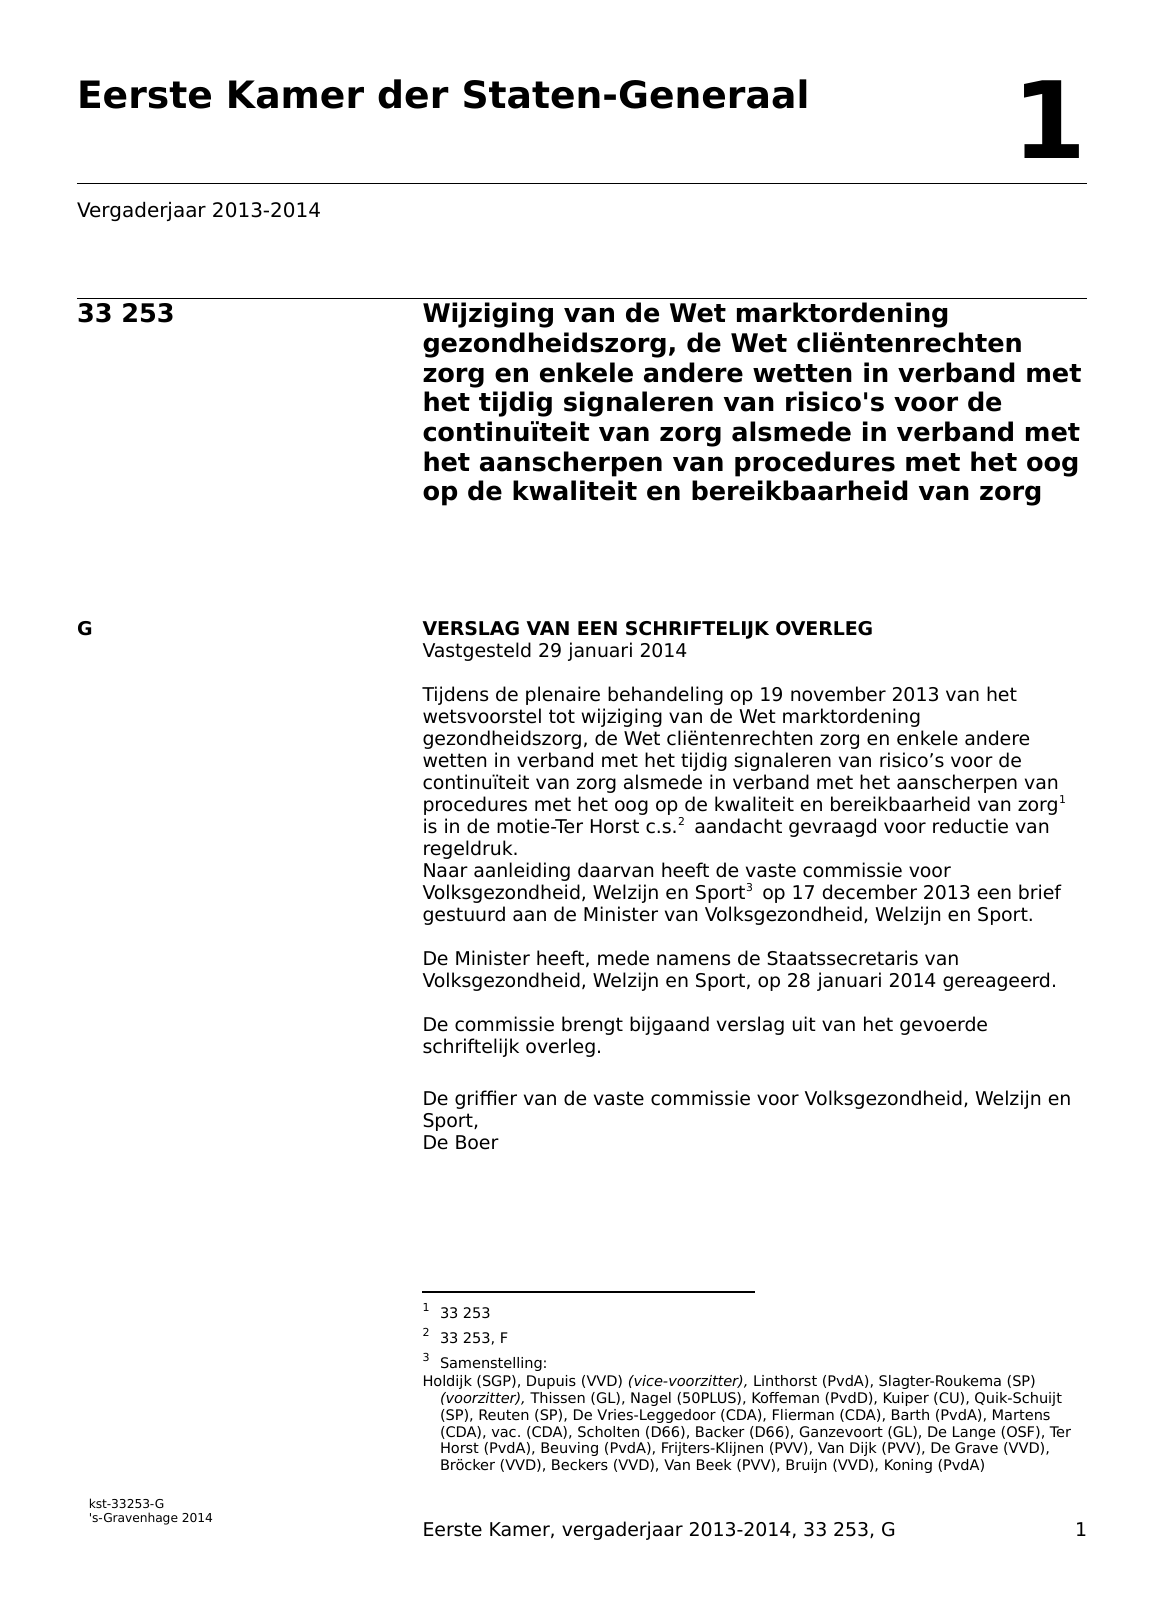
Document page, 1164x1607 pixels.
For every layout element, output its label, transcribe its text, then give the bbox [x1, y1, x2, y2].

text Vastgesteld 29 januari 2014 [422, 640, 1087, 662]
text Samenstelling: [422, 1351, 1087, 1373]
text kst-33253-G [88, 1497, 323, 1511]
subtitle G VERSLAG VAN EEN SCHRIFTELIJK OVERLEG [77, 618, 1087, 640]
text De Minister heeft, mede namens de Staatssecretaris van Volksgezondheid, Welzijn en Sport, op 28 januari 2014 gereageerd. [422, 948, 1087, 992]
table_cell Vergaderjaar 2013-2014 [77, 184, 1087, 298]
text Naar aanleiding daarvan heeft de vaste commissie voor Volksgezondheid, Welzijn en Sport op 17 december 2013 een brief gestuurd aan de Minister van Volksgezondheid, Welzijn en Sport. [422, 860, 1087, 926]
table_header 1 [886, 59, 1087, 183]
subtitle 33 253 Wijziging van de Wet marktordening gezondheidszorg, de Wet cliëntenrechten zorg en enkele andere wetten in verband met het tijdig signaleren van risico's voor de continuïteit van zorg alsmede in verband met het aanscherpen van procedures met het oog op de kwaliteit en bereikbaarheid van zorg [77, 299, 1087, 507]
text 's-Gravenhage 2014 [88, 1511, 323, 1525]
text Holdijk (SGP), Dupuis (VVD) (vice-voorzitter), Linthorst (PvdA), Slagter-Roukema (SP) (voorzitter), Thissen (GL), Nagel (50PLUS), Koffeman (PvdD), Kuiper (CU), Quik-Schuijt (SP), Reuten (SP), De Vries-Leggedoor (CDA), Flierman (CDA), Barth (PvdA), Martens (CDA), vac. (CDA), Scholten (D66), Backer (D66), Ganzevoort (GL), De Lange (OSF), Ter Horst (PvdA), Beuving (PvdA), Frijters-Klijnen (PVV), Van Dijk (PVV), De Grave (VVD), Bröcker (VVD), Beckers (VVD), Van Beek (PVV), Bruijn (VVD), Koning (PvdA) [422, 1373, 1087, 1474]
text Tijdens de plenaire behandeling op 19 november 2013 van het wetsvoorstel tot wijziging van de Wet marktordening gezondheidszorg, de Wet cliëntenrechten zorg en enkele andere wetten in verband met het tijdig signaleren van risico’s voor de continuïteit van zorg alsmede in verband met het aanscherpen van procedures met het oog op de kwaliteit en bereikbaarheid van zorg is in de motie-Ter Horst c.s. aandacht gevraagd voor reductie van regeldruk. [422, 684, 1087, 860]
table_header Eerste Kamer der Staten-Generaal [77, 59, 886, 183]
text De griffier van de vaste commissie voor Volksgezondheid, Welzijn en Sport, De Boer [422, 1088, 1087, 1154]
text 33 253, F [422, 1326, 1087, 1348]
text De commissie brengt bijgaand verslag uit van het gevoerde schriftelijk overleg. [422, 1014, 1087, 1058]
text 33 253 [422, 1301, 1087, 1323]
